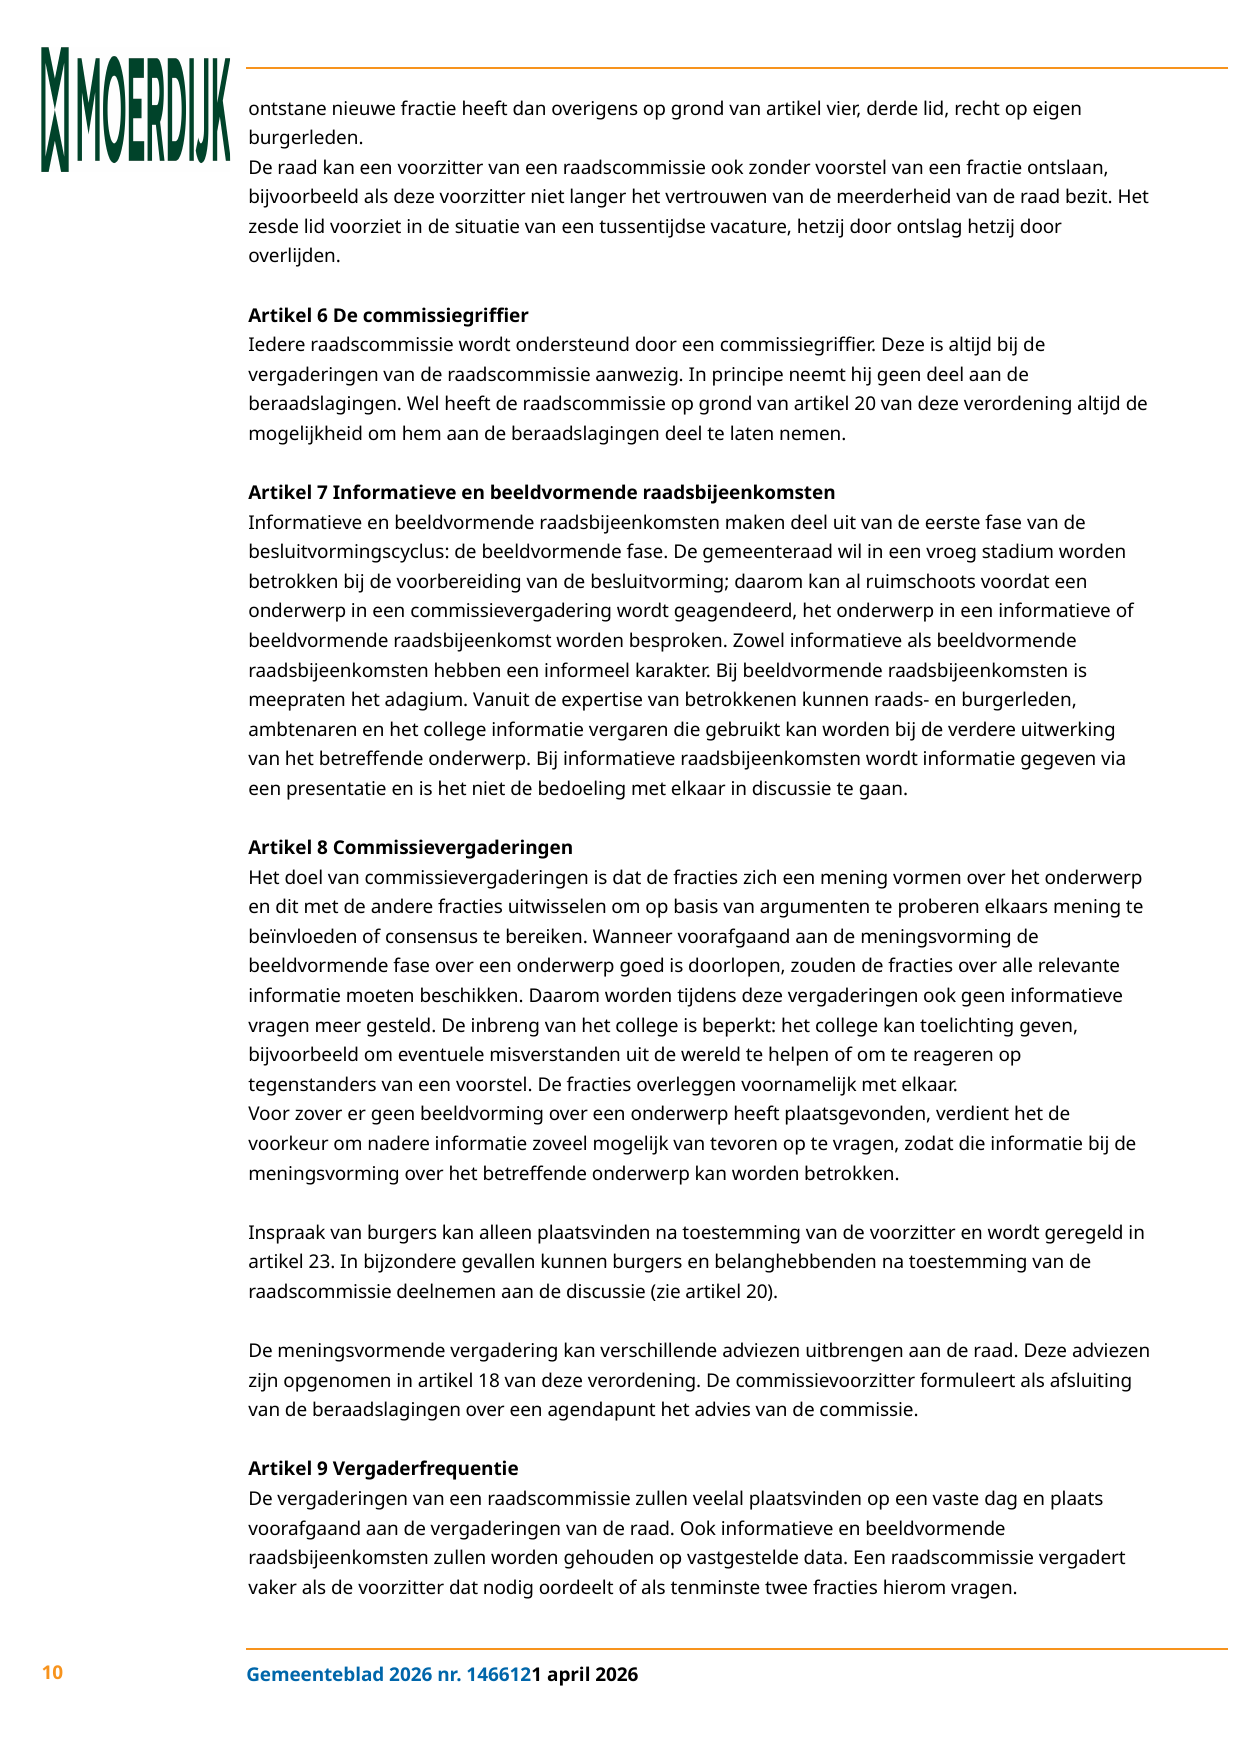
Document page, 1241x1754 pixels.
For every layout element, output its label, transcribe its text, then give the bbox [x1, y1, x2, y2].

text Artikel 9 Vergaderfrequentie [248, 1456, 1152, 1481]
text Iedere raadscommissie wordt ondersteund door een commissiegriffier. Deze is altijd bij de vergaderingen van de raadscommissie aanwezig. In principe neemt hij geen deel aan de beraadslagingen. Wel heeft de raadscommissie op grond van artikel 20 van deze verordening altijd de mogelijkheid om hem aan de beraadslagingen deel te laten nemen. [248, 331, 1152, 446]
text Artikel 6 De commissiegriffier [248, 302, 1152, 328]
text De vergaderingen van een raadscommissie zullen veelal plaatsvinden op een vaste dag en plaats voorafgaand aan de vergaderingen van de raad. Ook informatieve en beeldvormende raadsbijeenkomsten zullen worden gehouden op vastgestelde data. Een raadscommissie vergadert vaker als de voorzitter dat nodig oordeelt of als tenminste twee fracties hierom vragen. [248, 1485, 1152, 1600]
text Artikel 8 Commissievergaderingen [248, 834, 1152, 860]
text De meningsvormende vergadering kan verschillende adviezen uitbrengen aan de raad. Deze adviezen zijn opgenomen in artikel 18 van deze verordening. De commissievoorzitter formuleert als afsluiting van de beraadslagingen over een agendapunt het advies van de commissie. [248, 1337, 1152, 1422]
text Informatieve en beeldvormende raadsbijeenkomsten maken deel uit van de eerste fase van de besluitvormingscyclus: de beeldvormende fase. De gemeenteraad wil in een vroeg stadium worden betrokken bij de voorbereiding van de besluitvorming; daarom kan al ruimschoots voordat een onderwerp in een commissievergadering wordt geagendeerd, het onderwerp in een informatieve of beeldvormende raadsbijeenkomst worden besproken. Zowel informatieve als beeldvormende raadsbijeenkomsten hebben een informeel karakter. Bij beeldvormende raadsbijeenkomsten is meepraten het adagium. Vanuit de expertise van betrokkenen kunnen raads- en burgerleden, ambtenaren en het college informatie vergaren die gebruikt kan worden bij de verdere uitwerking van het betreffende onderwerp. Bij informatieve raadsbijeenkomsten wordt informatie gegeven via een presentatie en is het niet de bedoeling met elkaar in discussie te gaan. [248, 509, 1152, 801]
text ontstane nieuwe fractie heeft dan overigens op grond van artikel vier, derde lid, recht op eigen burgerleden. [248, 95, 1152, 150]
text Voor zover er geen beeldvorming over een onderwerp heeft plaatsgevonden, verdient het de voorkeur om nadere informatie zoveel mogelijk van tevoren op te vragen, zodat die informatie bij de meningsvorming over het betreffende onderwerp kan worden betrokken. [248, 1101, 1152, 1186]
text Inspraak van burgers kan alleen plaatsvinden na toestemming van de voorzitter en wordt geregeld in artikel 23. In bijzondere gevallen kunnen burgers en belanghebbenden na toestemming van de raadscommissie deelnemen aan de discussie (zie artikel 20). [248, 1219, 1152, 1304]
text Artikel 7 Informatieve en beeldvormende raadsbijeenkomsten [248, 479, 1152, 505]
text Het doel van commissievergaderingen is dat de fracties zich een mening vormen over het onderwerp en dit met de andere fracties uitwisselen om op basis van argumenten te proberen elkaars mening te beïnvloeden of consensus te bereiken. Wanneer voorafgaand aan de meningsvorming de beeldvormende fase over een onderwerp goed is doorlopen, zouden de fracties over alle relevante informatie moeten beschikken. Daarom worden tijdens deze vergaderingen ook geen informatieve vragen meer gesteld. De inbreng van het college is beperkt: het college kan toelichting geven, bijvoorbeeld om eventuele misverstanden uit de wereld te helpen of om te reageren op tegenstanders van een voorstel. De fracties overleggen voornamelijk met elkaar. [248, 864, 1152, 1097]
text De raad kan een voorzitter van een raadscommissie ook zonder voorstel van een fractie ontslaan, bijvoorbeeld als deze voorzitter niet langer het vertrouwen van de meerderheid van de raad bezit. Het zesde lid voorziet in de situatie van een tussentijdse vacature, hetzij door ontslag hetzij door overlijden. [248, 154, 1152, 268]
picture [41, 47, 231, 172]
